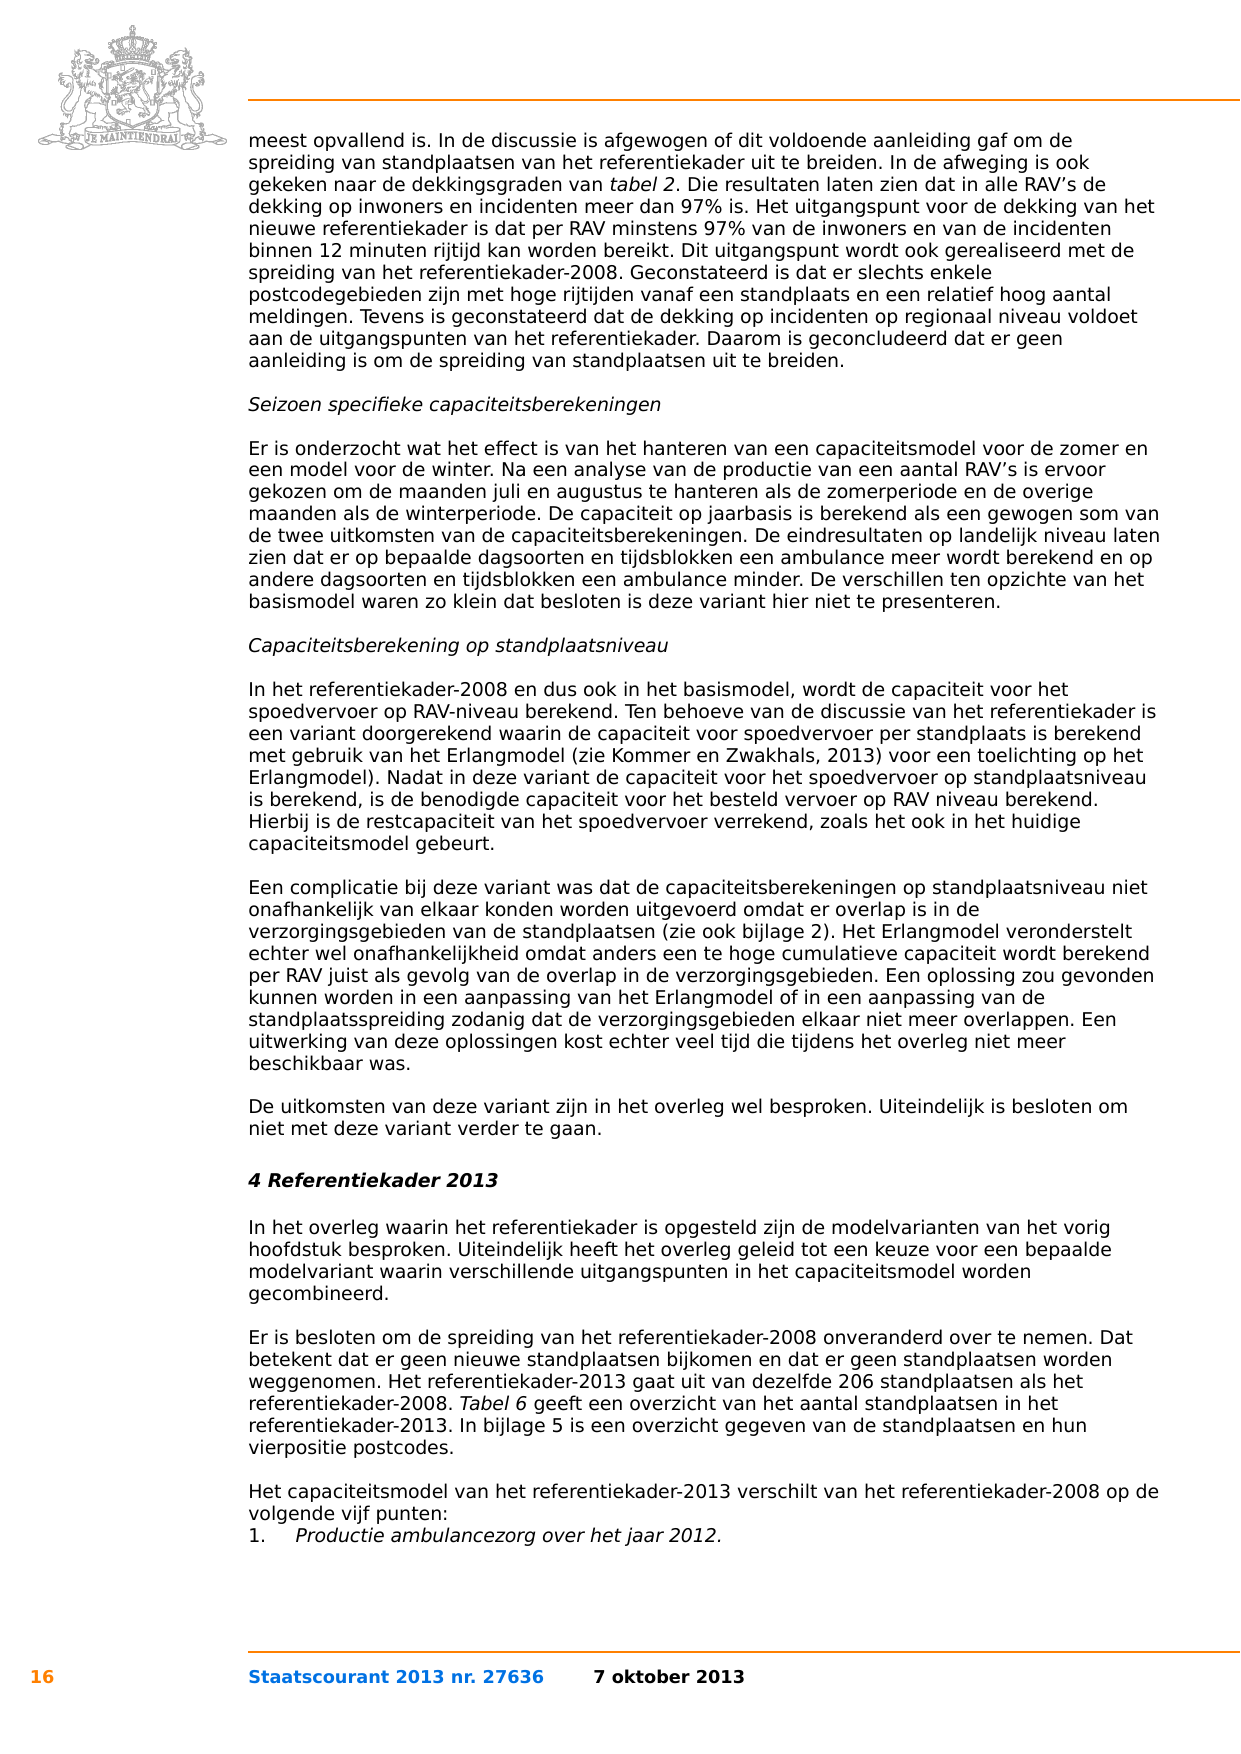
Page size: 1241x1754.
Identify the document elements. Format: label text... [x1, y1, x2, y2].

text In het overleg waarin het referentiekader is opgesteld zijn de modelvarianten van het vorig hoofdstuk besproken. Uiteindelijk heeft het overleg geleid tot een keuze voor een bepaalde modelvariant waarin verschillende uitgangspunten in het capaciteitsmodel worden gecombineerd. [248, 1217, 1163, 1305]
text De uitkomsten van deze variant zijn in het overleg wel besproken. Uiteindelijk is besloten om niet met deze variant verder te gaan. [248, 1096, 1163, 1140]
text Een complicatie bij deze variant was dat de capaciteitsberekeningen op standplaatsniveau niet onafhankelijk van elkaar konden worden uitgevoerd omdat er overlap is in de verzorgingsgebieden van de standplaatsen (zie ook bijlage 2). Het Erlangmodel veronderstelt echter wel onafhankelijkheid omdat anders een te hoge cumulatieve capaciteit wordt berekend per RAV juist als gevolg van de overlap in de verzorgingsgebieden. Een oplossing zou gevonden kunnen worden in een aanpassing van het Erlangmodel of in een aanpassing van de standplaatsspreiding zodanig dat de verzorgingsgebieden elkaar niet meer overlappen. Een uitwerking van deze oplossingen kost echter veel tijd die tijdens het overleg niet meer beschikbaar was. [248, 877, 1163, 1074]
text Het capaciteitsmodel van het referentiekader-2013 verschilt van het referentiekader-2008 op de volgende vijf punten: [248, 1481, 1163, 1525]
text Er is besloten om de spreiding van het referentiekader-2008 onveranderd over te nemen. Dat betekent dat er geen nieuwe standplaatsen bijkomen en dat er geen standplaatsen worden weggenomen. Het referentiekader-2013 gaat uit van dezelfde 206 standplaatsen als het referentiekader-2008. Tabel 6 geeft een overzicht van het aantal standplaatsen in het referentiekader-2013. In bijlage 5 is een overzicht gegeven van de standplaatsen en hun vierpositie postcodes. [248, 1327, 1163, 1459]
subtitle Seizoen specifieke capaciteitsberekeningen [248, 393, 1163, 416]
picture [38, 25, 227, 150]
text meest opvallend is. In de discussie is afgewogen of dit voldoende aanleiding gaf om de spreiding van standplaatsen van het referentiekader uit te breiden. In de afweging is ook gekeken naar de dekkingsgraden van tabel 2. Die resultaten laten zien dat in alle RAV’s de dekking op inwoners en incidenten meer dan 97% is. Het uitgangspunt voor de dekking van het nieuwe referentiekader is dat per RAV minstens 97% van de inwoners en van de incidenten binnen 12 minuten rijtijd kan worden bereikt. Dit uitgangspunt wordt ook gerealiseerd met de spreiding van het referentiekader-2008. Geconstateerd is dat er slechts enkele postcodegebieden zijn met hoge rijtijden vanaf een standplaats en een relatief hoog aantal meldingen. Tevens is geconstateerd dat de dekking op incidenten op regionaal niveau voldoet aan de uitgangspunten van het referentiekader. Daarom is geconcludeerd dat er geen aanleiding is om de spreiding van standplaatsen uit te breiden. [248, 130, 1163, 372]
text Er is onderzocht wat het effect is van het hanteren van een capaciteitsmodel voor de zomer en een model voor de winter. Na een analyse van de productie van een aantal RAV’s is ervoor gekozen om de maanden juli en augustus te hanteren als de zomerperiode en de overige maanden als de winterperiode. De capaciteit op jaarbasis is berekend als een gewogen som van de twee uitkomsten van de capaciteitsberekeningen. De eindresultaten op landelijk niveau laten zien dat er op bepaalde dagsoorten en tijdsblokken een ambulance meer wordt berekend en op andere dagsoorten en tijdsblokken een ambulance minder. De verschillen ten opzichte van het basismodel waren zo klein dat besloten is deze variant hier niet te presenteren. [248, 437, 1163, 613]
text In het referentiekader-2008 en dus ook in het basismodel, wordt de capaciteit voor het spoedvervoer op RAV-niveau berekend. Ten behoeve van de discussie van het referentiekader is een variant doorgerekend waarin de capaciteit voor spoedvervoer per standplaats is berekend met gebruik van het Erlangmodel (zie Kommer en Zwakhals, 2013) voor een toelichting op het Erlangmodel). Nadat in deze variant de capaciteit voor het spoedvervoer op standplaatsniveau is berekend, is de benodigde capaciteit voor het besteld vervoer op RAV niveau berekend. Hierbij is de restcapaciteit van het spoedvervoer verrekend, zoals het ook in het huidige capaciteitsmodel gebeurt. [248, 679, 1163, 855]
subtitle Capaciteitsberekening op standplaatsniveau [248, 635, 1163, 657]
text 1. Productie ambulancezorg over het jaar 2012. [248, 1525, 1163, 1547]
subtitle 4 Referentiekader 2013 [248, 1170, 1163, 1192]
